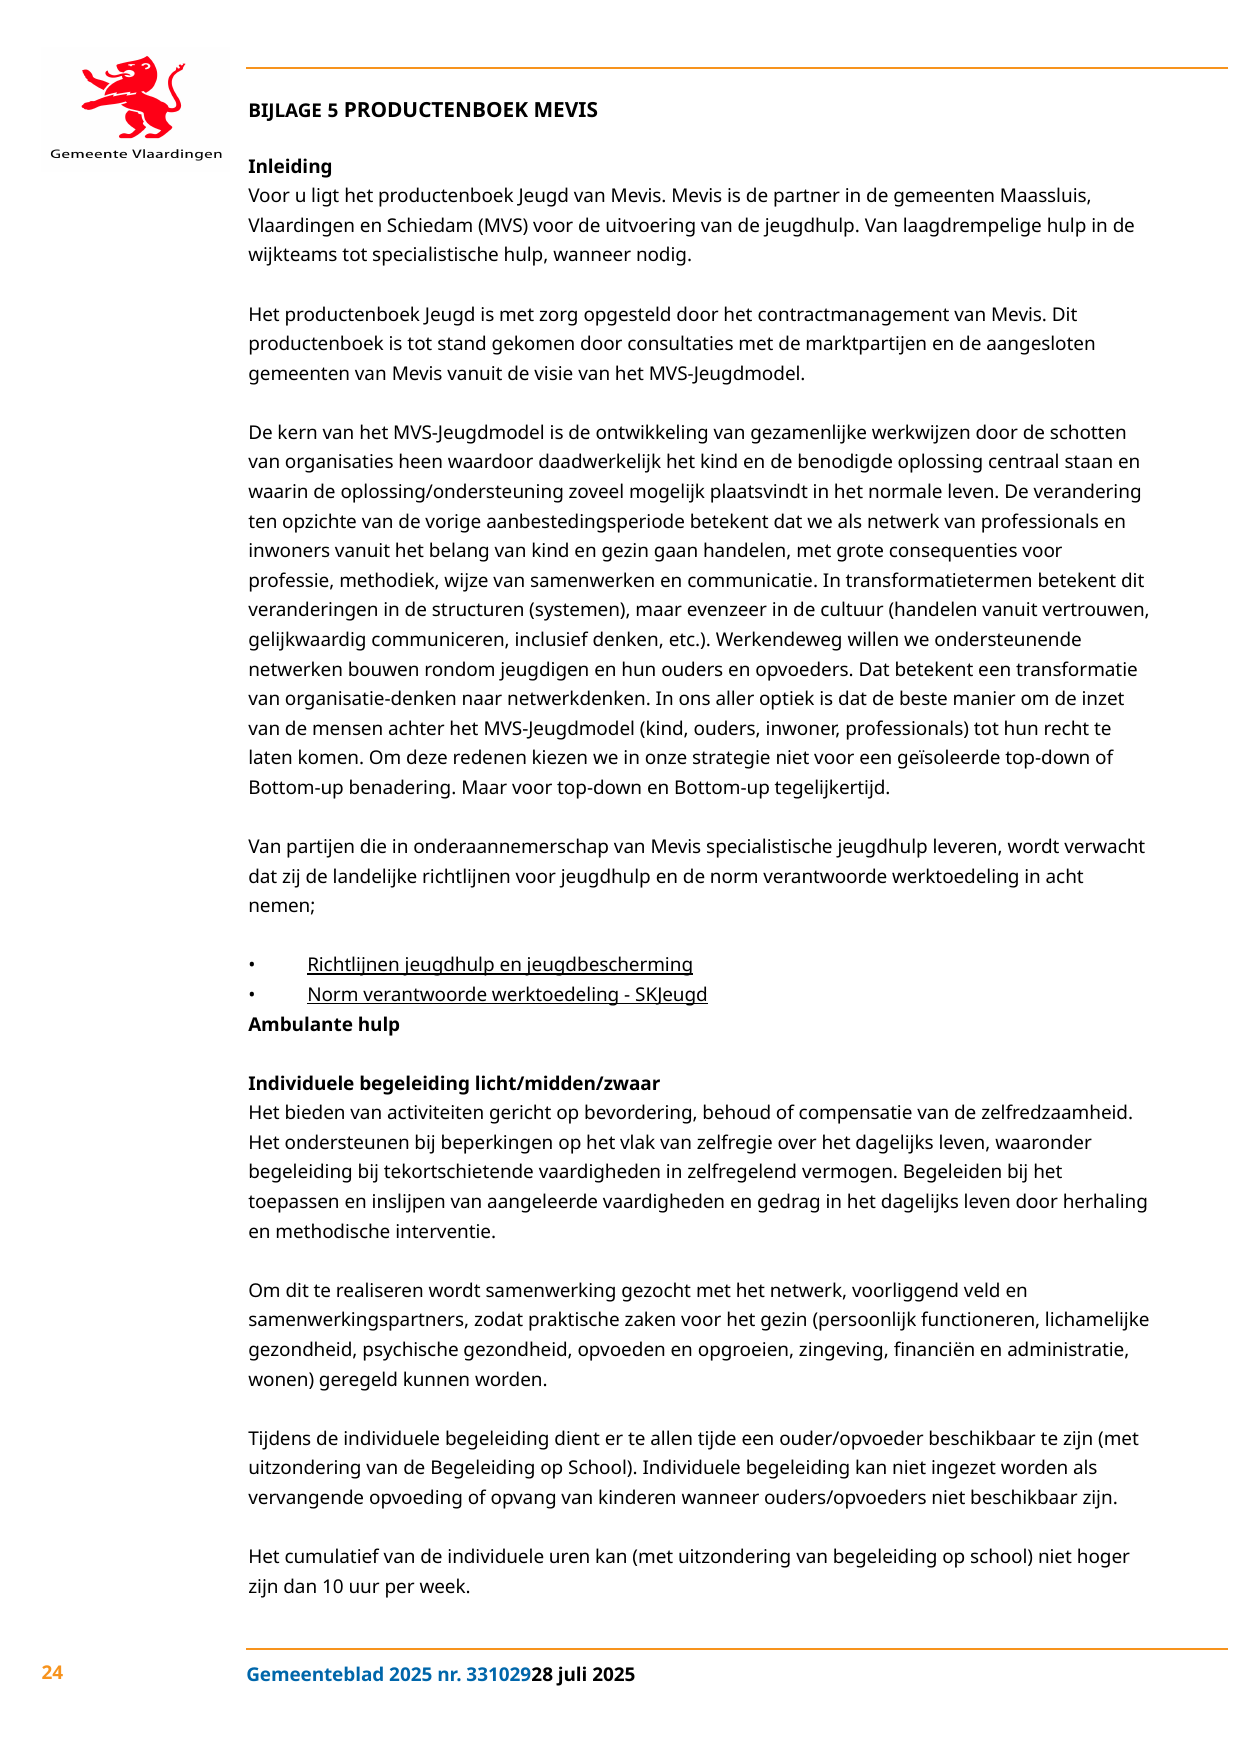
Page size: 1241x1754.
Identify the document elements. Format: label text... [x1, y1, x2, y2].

text Voor u ligt het productenboek Jeugd van Mevis. Mevis is de partner in de gemeenten Maassluis, Vlaardingen en Schiedam (MVS) voor de uitvoering van de jeugdhulp. Van laagdrempelige hulp in de wijkteams tot specialistische hulp, wanneer nodig. [248, 182, 1152, 267]
text Het cumulatief van de individuele uren kan (met uitzondering van begeleiding op school) niet hoger zijn dan 10 uur per week. [248, 1543, 1152, 1599]
text Ambulante hulp [248, 1011, 1152, 1037]
text Van partijen die in onderaannemerschap van Mevis specialistische jeugdhulp leveren, wordt verwacht dat zij de landelijke richtlijnen voor jeugdhulp en de norm verantwoorde werktoedeling in acht nemen; [248, 833, 1152, 918]
text Inleiding [248, 153, 1152, 179]
text Individuele begeleiding licht/midden/zwaar [248, 1070, 1152, 1096]
text Het bieden van activiteiten gericht op bevordering, behoud of compensatie van de zelfredzaamheid. Het ondersteunen bij beperkingen op het vlak van zelfregie over het dagelijks leven, waaronder begeleiding bij tekortschietende vaardigheden in zelfregelend vermogen. Begeleiden bij het toepassen en inslijpen van aangeleerde vaardigheden en gedrag in het dagelijks leven door herhaling en methodische interventie. [248, 1099, 1152, 1244]
text BIJLAGE 5 PRODUCTENBOEK MEVIS [248, 95, 1152, 123]
text Het productenboek Jeugd is met zorg opgesteld door het contractmanagement van Mevis. Dit productenboek is tot stand gekomen door consultaties met de marktpartijen en de aangesloten gemeenten van Mevis vanuit de visie van het MVS-Jeugdmodel. [248, 301, 1152, 386]
list Norm verantwoorde werktoedeling - SKJeugd [248, 981, 1152, 1007]
list Richtlijnen jeugdhulp en jeugdbescherming [248, 952, 1152, 977]
picture [41, 47, 231, 172]
text Om dit te realiseren wordt samenwerking gezocht met het netwerk, voorliggend veld en samenwerkingspartners, zodat praktische zaken voor het gezin (persoonlijk functioneren, lichamelijke gezondheid, psychische gezondheid, opvoeden en opgroeien, zingeving, financiën en administratie, wonen) geregeld kunnen worden. [248, 1277, 1152, 1392]
text De kern van het MVS-Jeugdmodel is de ontwikkeling van gezamenlijke werkwijzen door de schotten van organisaties heen waardoor daadwerkelijk het kind en de benodigde oplossing centraal staan en waarin de oplossing/ondersteuning zoveel mogelijk plaatsvindt in het normale leven. De verandering ten opzichte van de vorige aanbestedingsperiode betekent dat we als netwerk van professionals en inwoners vanuit het belang van kind en gezin gaan handelen, met grote consequenties voor professie, methodiek, wijze van samenwerken en communicatie. In transformatietermen betekent dit veranderingen in de structuren (systemen), maar evenzeer in de cultuur (handelen vanuit vertrouwen, gelijkwaardig communiceren, inclusief denken, etc.). Werkendeweg willen we ondersteunende netwerken bouwen rondom jeugdigen en hun ouders en opvoeders. Dat betekent een transformatie van organisatie-denken naar netwerkdenken. In ons aller optiek is dat de beste manier om de inzet van de mensen achter het MVS-Jeugdmodel (kind, ouders, inwoner, professionals) tot hun recht te laten komen. Om deze redenen kiezen we in onze strategie niet voor een geïsoleerde top-down of Bottom-up benadering. Maar voor top-down en Bottom-up tegelijkertijd. [248, 419, 1152, 800]
text Tijdens de individuele begeleiding dient er te allen tijde een ouder/opvoeder beschikbaar te zijn (met uitzondering van de Begeleiding op School). Individuele begeleiding kan niet ingezet worden als vervangende opvoeding of opvang van kinderen wanneer ouders/opvoeders niet beschikbaar zijn. [248, 1425, 1152, 1510]
